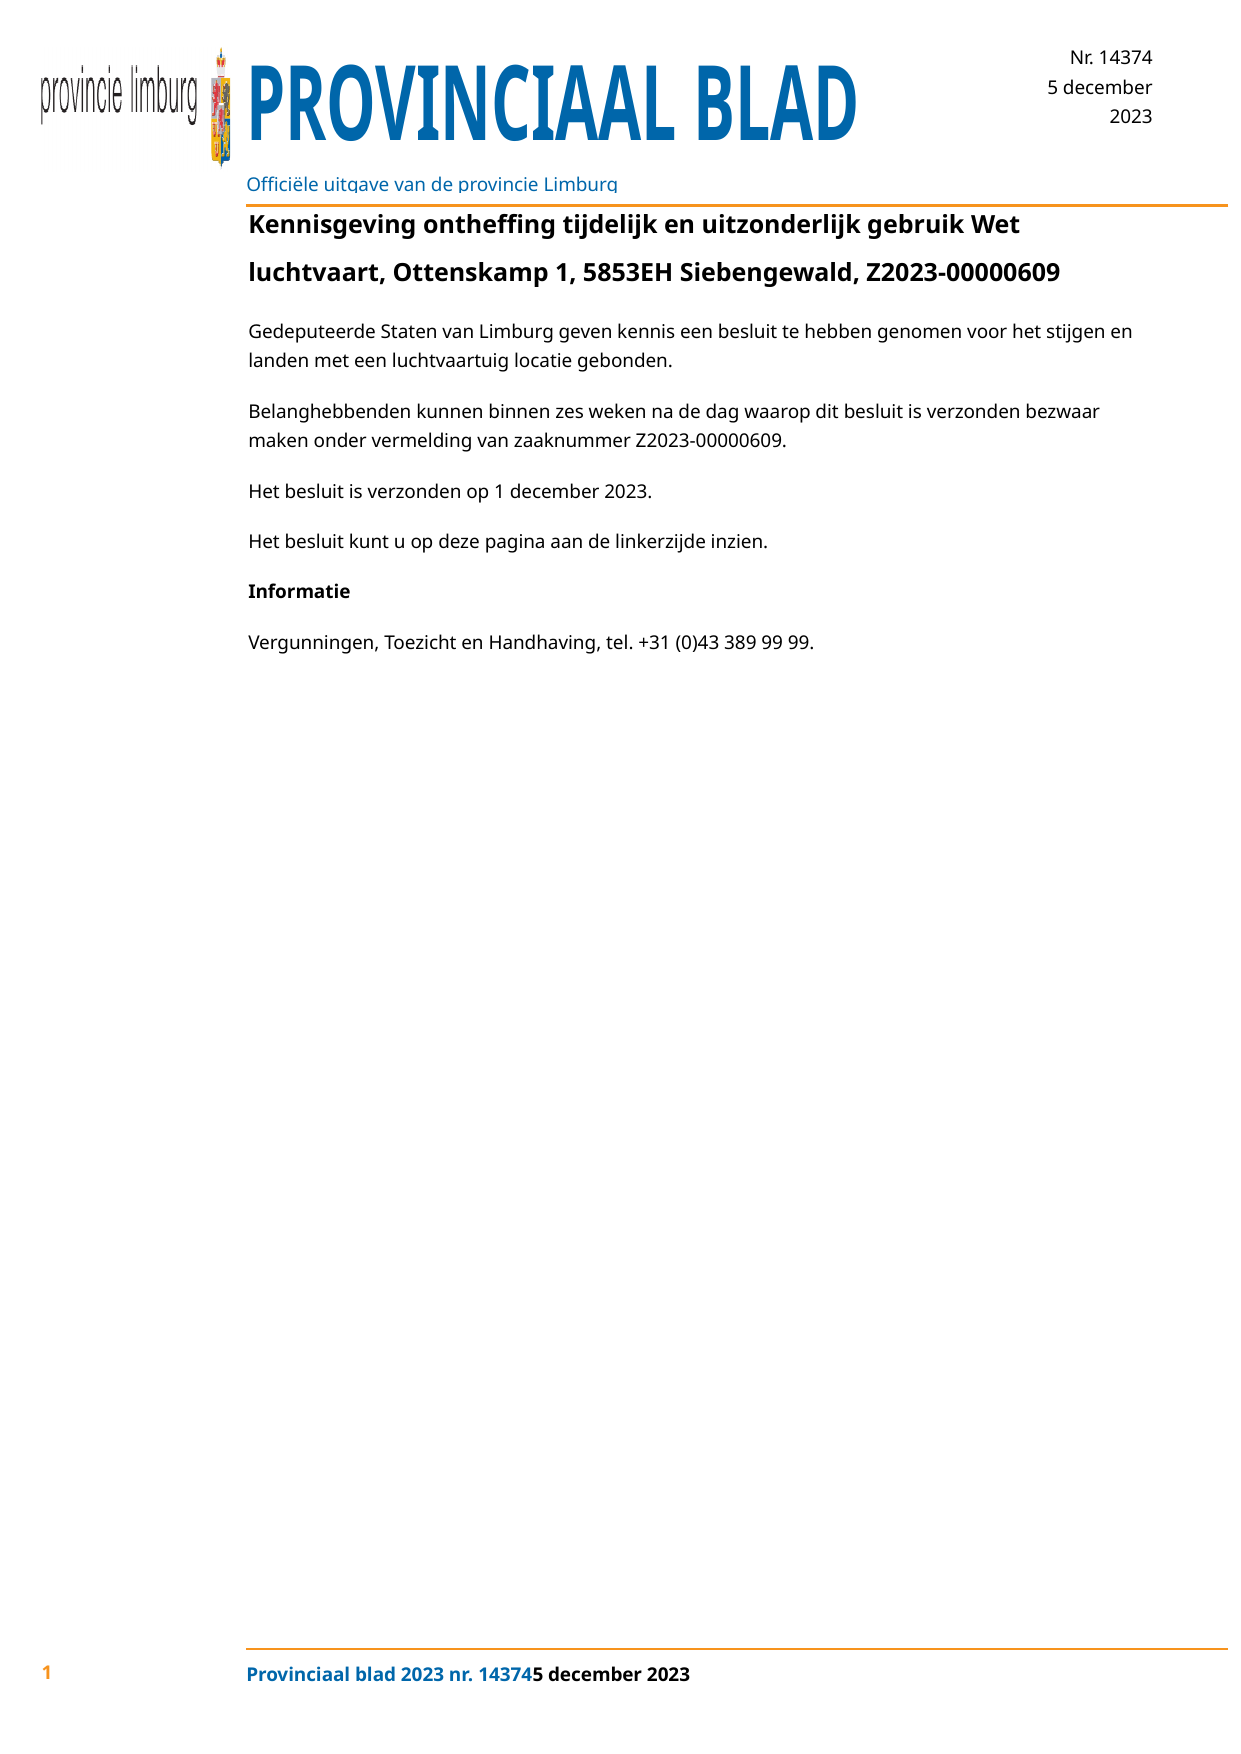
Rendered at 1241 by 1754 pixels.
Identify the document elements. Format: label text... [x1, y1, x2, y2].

text Belanghebbenden kunnen binnen zes weken na de dag waarop dit besluit is verzonden bezwaar maken onder vermelding van zaaknummer Z2023-00000609. [248, 398, 1152, 453]
text Gedeputeerde Staten van Limburg geven kennis een besluit te hebben genomen voor het stijgen en landen met een luchtvaartuig locatie gebonden. [248, 318, 1152, 373]
text Informatie [248, 579, 1152, 604]
picture [41, 47, 231, 172]
text Kennisgeving ontheffing tijdelijk en uitzonderlijk gebruik Wet luchtvaart, Ottenskamp 1, 5853EH Siebengewald, Z2023-00000609 [248, 207, 1152, 288]
text Het besluit kunt u op deze pagina aan de linkerzijde inzien. [248, 528, 1152, 554]
text Het besluit is verzonden op 1 december 2023. [248, 478, 1152, 504]
text Vergunningen, Toezicht en Handhaving, tel. +31 (0)43 389 99 99. [248, 629, 1152, 655]
